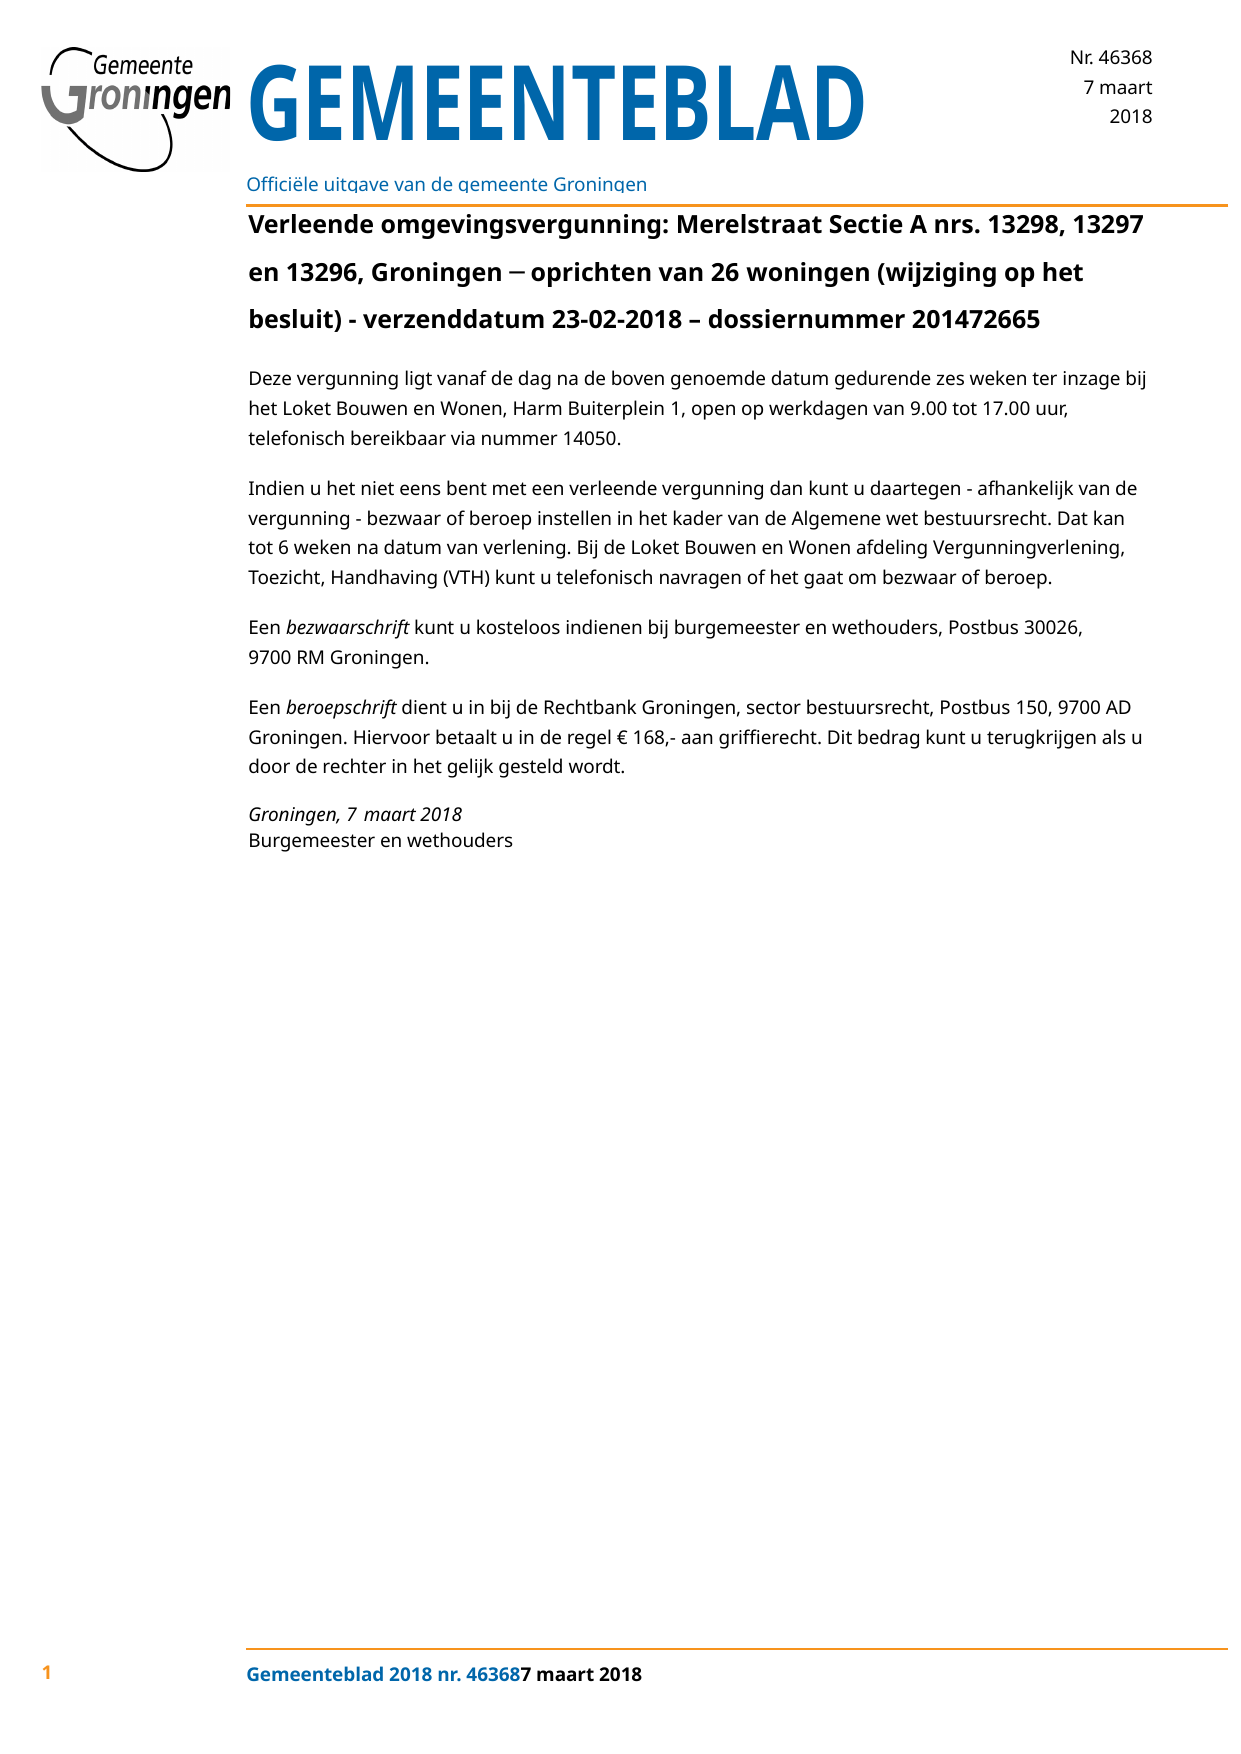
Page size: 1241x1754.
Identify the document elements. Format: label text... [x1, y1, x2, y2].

text Deze vergunning ligt vanaf de dag na de boven genoemde datum gedurende zes weken ter inzage bij het Loket Bouwen en Wonen, Harm Buiterplein 1, open op werkdagen van 9.00 tot 17.00 uur, telefonisch bereikbaar via nummer 14050. [248, 366, 1152, 450]
text Indien u het niet eens bent met een verleende vergunning dan kunt u daartegen - afhankelijk van de vergunning - bezwaar of beroep instellen in het kader van de Algemene wet bestuursrecht. Dat kan tot 6 weken na datum van verlening. Bij de Loket Bouwen en Wonen afdeling Vergunningverlening, Toezicht, Handhaving (VTH) kunt u telefonisch navragen of het gaat om bezwaar of beroep. [248, 475, 1152, 589]
text Een beroepschrift dient u in bij de Rechtbank Groningen, sector bestuursrecht, Postbus 150, 9700 AD Groningen. Hiervoor betaalt u in de regel € 168,- aan griffierecht. Dit bedrag kunt u terugkrijgen als u door de rechter in het gelijk gesteld wordt. [248, 694, 1152, 779]
text Verleende omgevingsvergunning: Merelstraat Sectie A nrs. 13298, 13297 en 13296, Groningen ─ oprichten van 26 woningen (wijziging op het besluit) - verzenddatum 23-02-2018 – dossiernummer 201472665 [248, 207, 1152, 336]
picture [41, 47, 231, 172]
text Groningen, 7 maart 2018 [248, 801, 1152, 827]
text Een bezwaarschrift kunt u kosteloos indienen bij burgemeester en wethouders, Postbus 30026, 9700 RM Groningen. [248, 614, 1152, 669]
text Burgemeester en wethouders [248, 827, 1152, 853]
